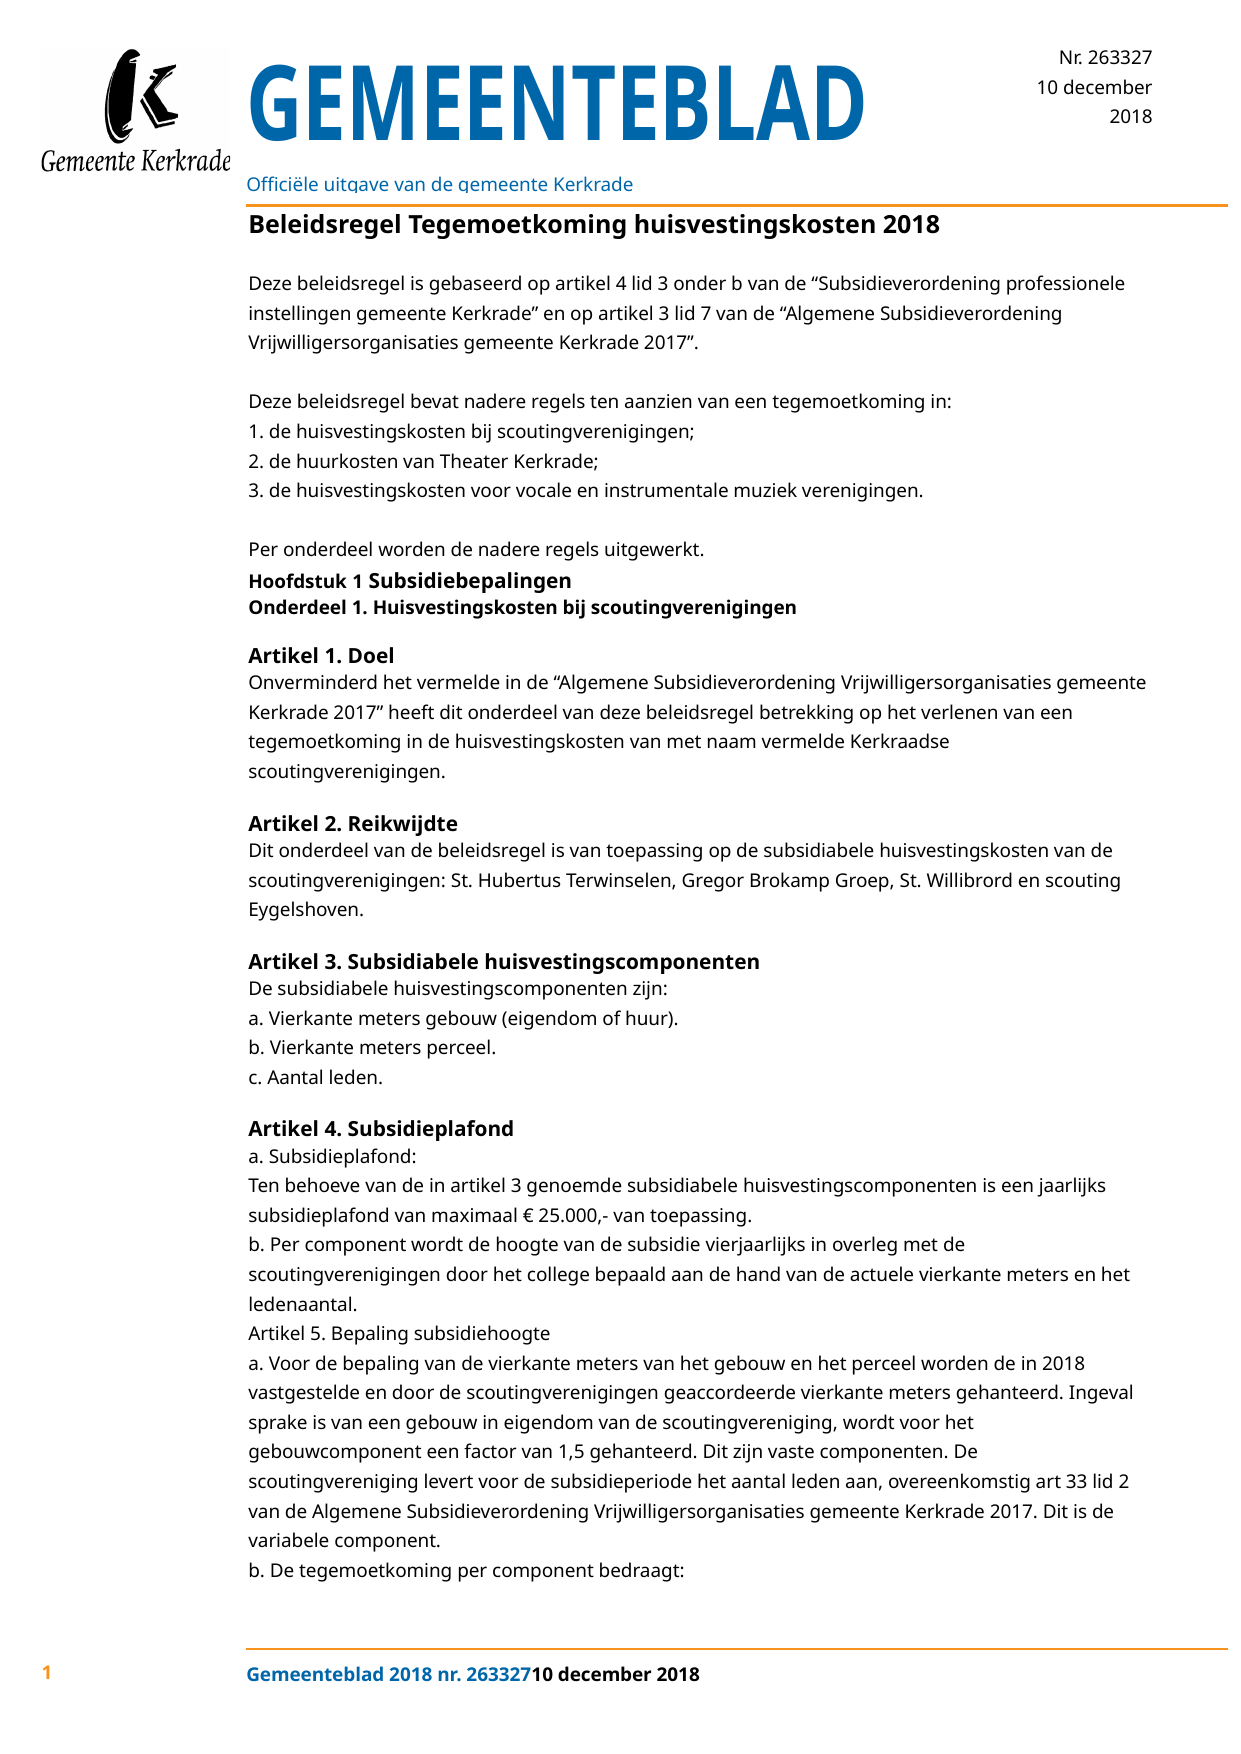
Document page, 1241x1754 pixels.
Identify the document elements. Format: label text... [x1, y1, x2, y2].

text a. Vierkante meters gebouw (eigendom of huur). [248, 1005, 1152, 1031]
text Ten behoeve van de in artikel 3 genoemde subsidiabele huisvestingscomponenten is een jaarlijks subsidieplafond van maximaal € 25.000,- van toepassing. [248, 1172, 1152, 1228]
text Artikel 1. Doel [248, 641, 1152, 669]
text Hoofdstuk 1 Subsidiebepalingen [248, 566, 1152, 594]
text De subsidiabele huisvestingscomponenten zijn: [248, 975, 1152, 1001]
picture [41, 47, 231, 172]
text 3. de huisvestingskosten voor vocale en instrumentale muziek verenigingen. [248, 477, 1152, 503]
text a. Voor de bepaling van de vierkante meters van het gebouw en het perceel worden de in 2018 vastgestelde en door de scoutingverenigingen geaccordeerde vierkante meters gehanteerd. Ingeval sprake is van een gebouw in eigendom van de scoutingvereniging, wordt voor het gebouwcomponent een factor van 1,5 gehanteerd. Dit zijn vaste componenten. De scoutingvereniging levert voor de subsidieperiode het aantal leden aan, overeenkomstig art 33 lid 2 van de Algemene Subsidieverordening Vrijwilligersorganisaties gemeente Kerkrade 2017. Dit is de variabele component. [248, 1350, 1152, 1553]
text b. Vierkante meters perceel. [248, 1034, 1152, 1060]
text Deze beleidsregel bevat nadere regels ten aanzien van een tegemoetkoming in: [248, 389, 1152, 414]
text b. Per component wordt de hoogte van de subsidie vierjaarlijks in overleg met de scoutingverenigingen door het college bepaald aan de hand van de actuele vierkante meters en het ledenaantal. [248, 1232, 1152, 1316]
text 2. de huurkosten van Theater Kerkrade; [248, 448, 1152, 473]
text a. Subsidieplafond: [248, 1143, 1152, 1168]
text Deze beleidsregel is gebaseerd op artikel 4 lid 3 onder b van de “Subsidieverordening professionele instellingen gemeente Kerkrade” en op artikel 3 lid 7 van de “Algemene Subsidieverordening Vrijwilligersorganisaties gemeente Kerkrade 2017”. [248, 270, 1152, 355]
text Beleidsregel Tegemoetkoming huisvestingskosten 2018 [248, 207, 1152, 241]
text c. Aantal leden. [248, 1064, 1152, 1090]
text Artikel 2. Reikwijdte [248, 809, 1152, 837]
text Onderdeel 1. Huisvestingskosten bij scoutingverenigingen [248, 594, 1152, 620]
text 1. de huisvestingskosten bij scoutingverenigingen; [248, 418, 1152, 444]
text b. De tegemoetkoming per component bedraagt: [248, 1557, 1152, 1583]
text Onverminderd het vermelde in de “Algemene Subsidieverordening Vrijwilligersorganisaties gemeente Kerkrade 2017” heeft dit onderdeel van deze beleidsregel betrekking op het verlenen van een tegemoetkoming in de huisvestingskosten van met naam vermelde Kerkraadse scoutingverenigingen. [248, 669, 1152, 784]
text Artikel 5. Bepaling subsidiehoogte [248, 1320, 1152, 1346]
text Artikel 4. Subsidieplafond [248, 1114, 1152, 1143]
text Artikel 3. Subsidiabele huisvestingscomponenten [248, 947, 1152, 975]
text Dit onderdeel van de beleidsregel is van toepassing op de subsidiabele huisvestingskosten van de scoutingverenigingen: St. Hubertus Terwinselen, Gregor Brokamp Groep, St. Willibrord en scouting Eygelshoven. [248, 837, 1152, 922]
text Per onderdeel worden de nadere regels uitgewerkt. [248, 537, 1152, 562]
